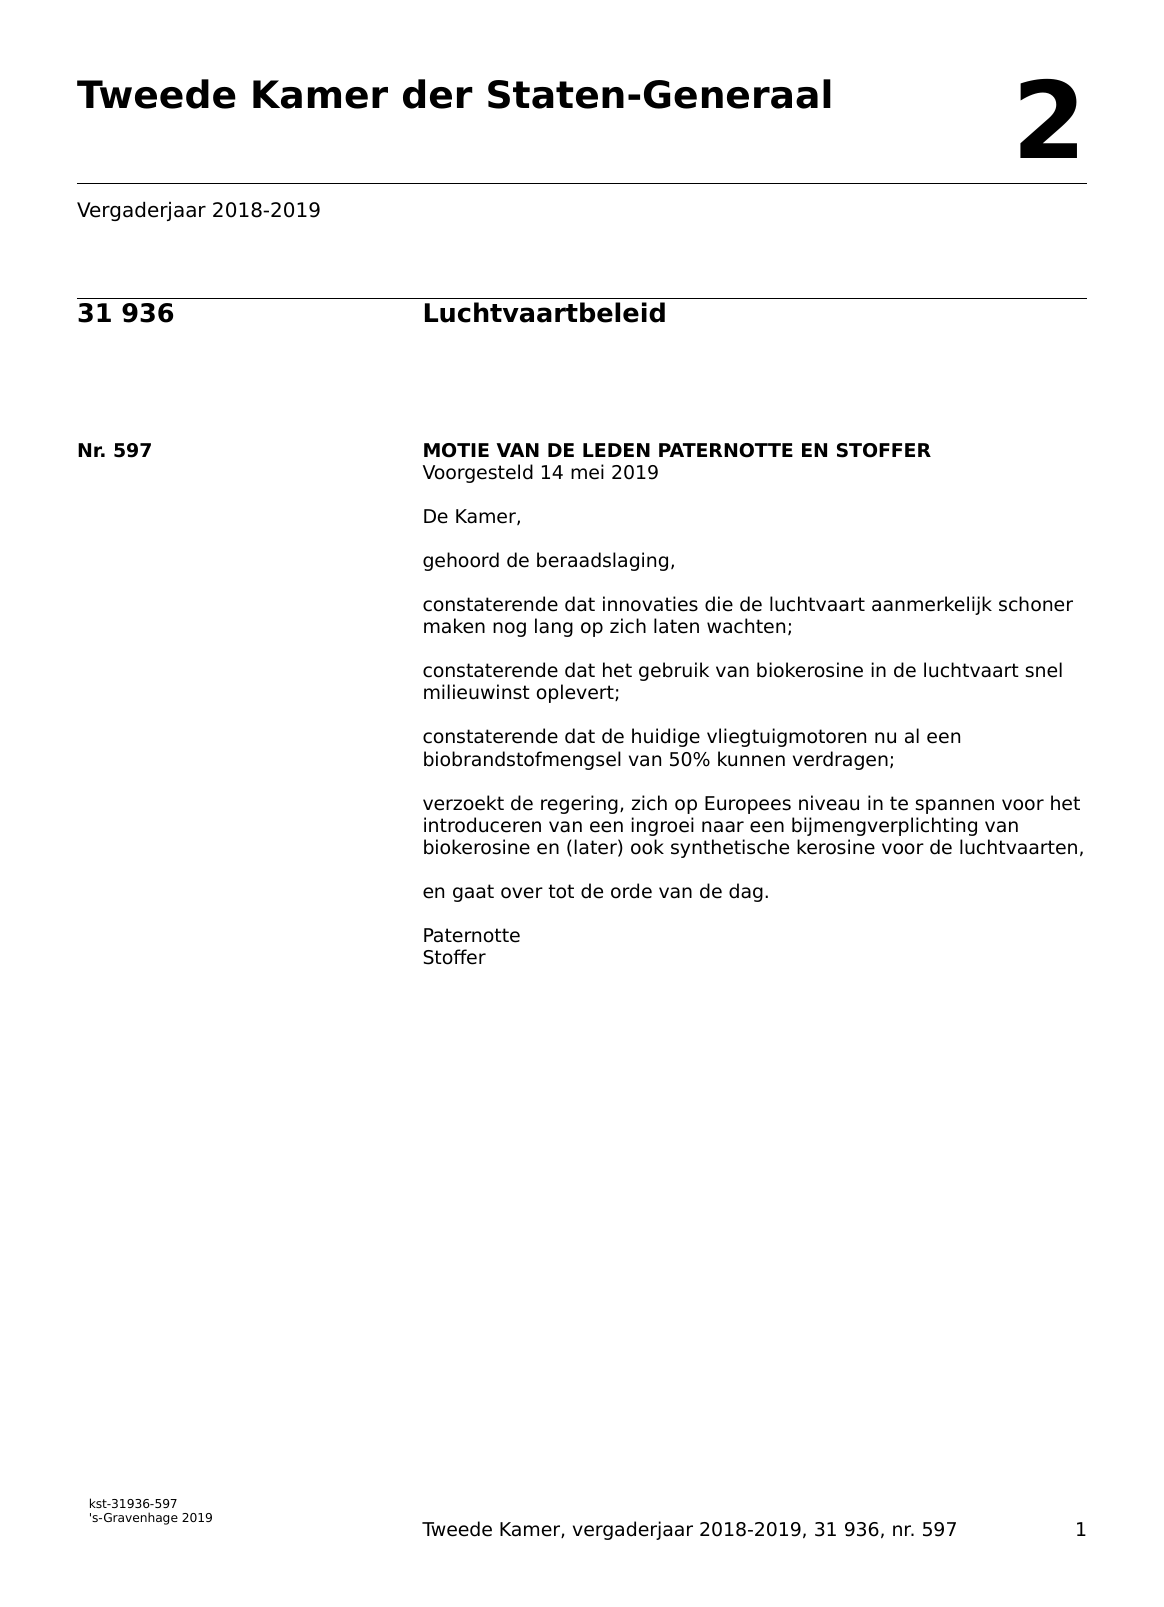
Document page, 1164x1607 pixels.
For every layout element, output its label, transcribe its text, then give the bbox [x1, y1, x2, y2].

text verzoekt de regering, zich op Europees niveau in te spannen voor het introduceren van een ingroei naar een bijmengverplichting van biokerosine en (later) ook synthetische kerosine voor de luchtvaarten, [422, 793, 1087, 858]
table_header 2 [886, 59, 1087, 183]
text constaterende dat innovaties die de luchtvaart aanmerkelijk schoner maken nog lang op zich laten wachten; [422, 594, 1087, 638]
text constaterende dat de huidige vliegtuigmotoren nu al een biobrandstofmengsel van 50% kunnen verdragen; [422, 726, 1087, 770]
text constaterende dat het gebruik van biokerosine in de luchtvaart snel milieuwinst oplevert; [422, 660, 1087, 704]
table_header Tweede Kamer der Staten-Generaal [77, 59, 886, 183]
subtitle 31 936 Luchtvaartbeleid [77, 299, 1087, 329]
text Stoffer [422, 947, 1087, 969]
text 's-Gravenhage 2019 [88, 1511, 323, 1525]
text kst-31936-597 [88, 1497, 323, 1511]
text De Kamer, [422, 506, 1087, 528]
table_cell Vergaderjaar 2018-2019 [77, 184, 1087, 298]
text Voorgesteld 14 mei 2019 [422, 462, 1087, 484]
subtitle Nr. 597 MOTIE VAN DE LEDEN PATERNOTTE EN STOFFER [77, 440, 1087, 462]
text Paternotte [422, 925, 1087, 947]
text gehoord de beraadslaging, [422, 550, 1087, 572]
text en gaat over tot de orde van de dag. [422, 881, 1087, 903]
